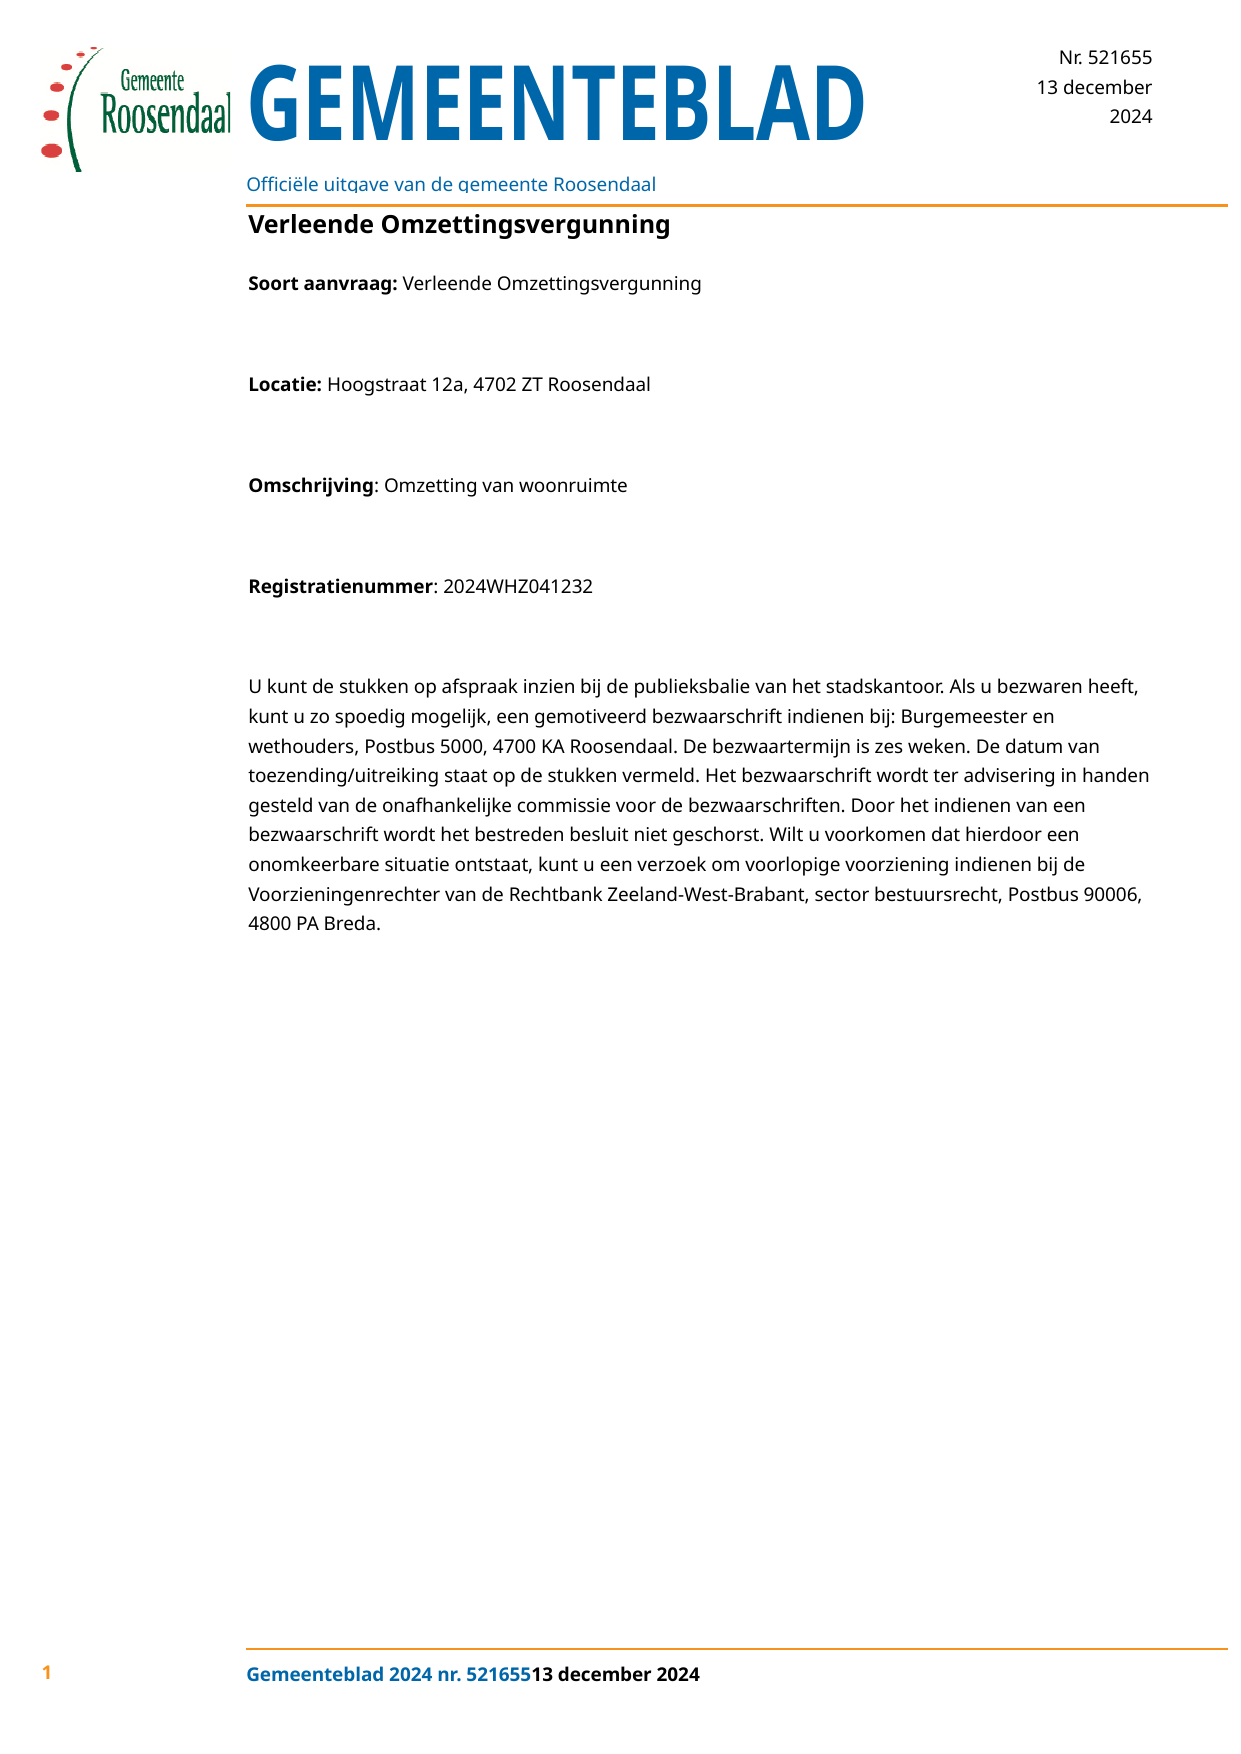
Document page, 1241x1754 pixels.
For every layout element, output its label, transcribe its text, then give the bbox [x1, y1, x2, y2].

text U kunt de stukken op afspraak inzien bij de publieksbalie van het stadskantoor. Als u bezwaren heeft, kunt u zo spoedig mogelijk, een gemotiveerd bezwaarschrift indienen bij: Burgemeester en wethouders, Postbus 5000, 4700 KA Roosendaal. De bezwaartermijn is zes weken. De datum van toezending/uitreiking staat op de stukken vermeld. Het bezwaarschrift wordt ter advisering in handen gesteld van de onafhankelijke commissie voor de bezwaarschriften. Door het indienen van een bezwaarschrift wordt het bestreden besluit niet geschorst. Wilt u voorkomen dat hierdoor een onomkeerbare situatie ontstaat, kunt u een verzoek om voorlopige voorziening indienen bij de Voorzieningenrechter van de Rechtbank Zeeland-West-Brabant, sector bestuursrecht, Postbus 90006, 4800 PA Breda. [248, 674, 1152, 936]
text Registratienummer: 2024WHZ041232 [248, 573, 1152, 598]
picture [41, 47, 231, 172]
text Locatie: Hoogstraat 12a, 4702 ZT Roosendaal [248, 371, 1152, 397]
text Verleende Omzettingsvergunning [248, 207, 1152, 241]
text Omschrijving: Omzetting van woonruimte [248, 472, 1152, 498]
text Soort aanvraag: Verleende Omzettingsvergunning [248, 270, 1152, 296]
